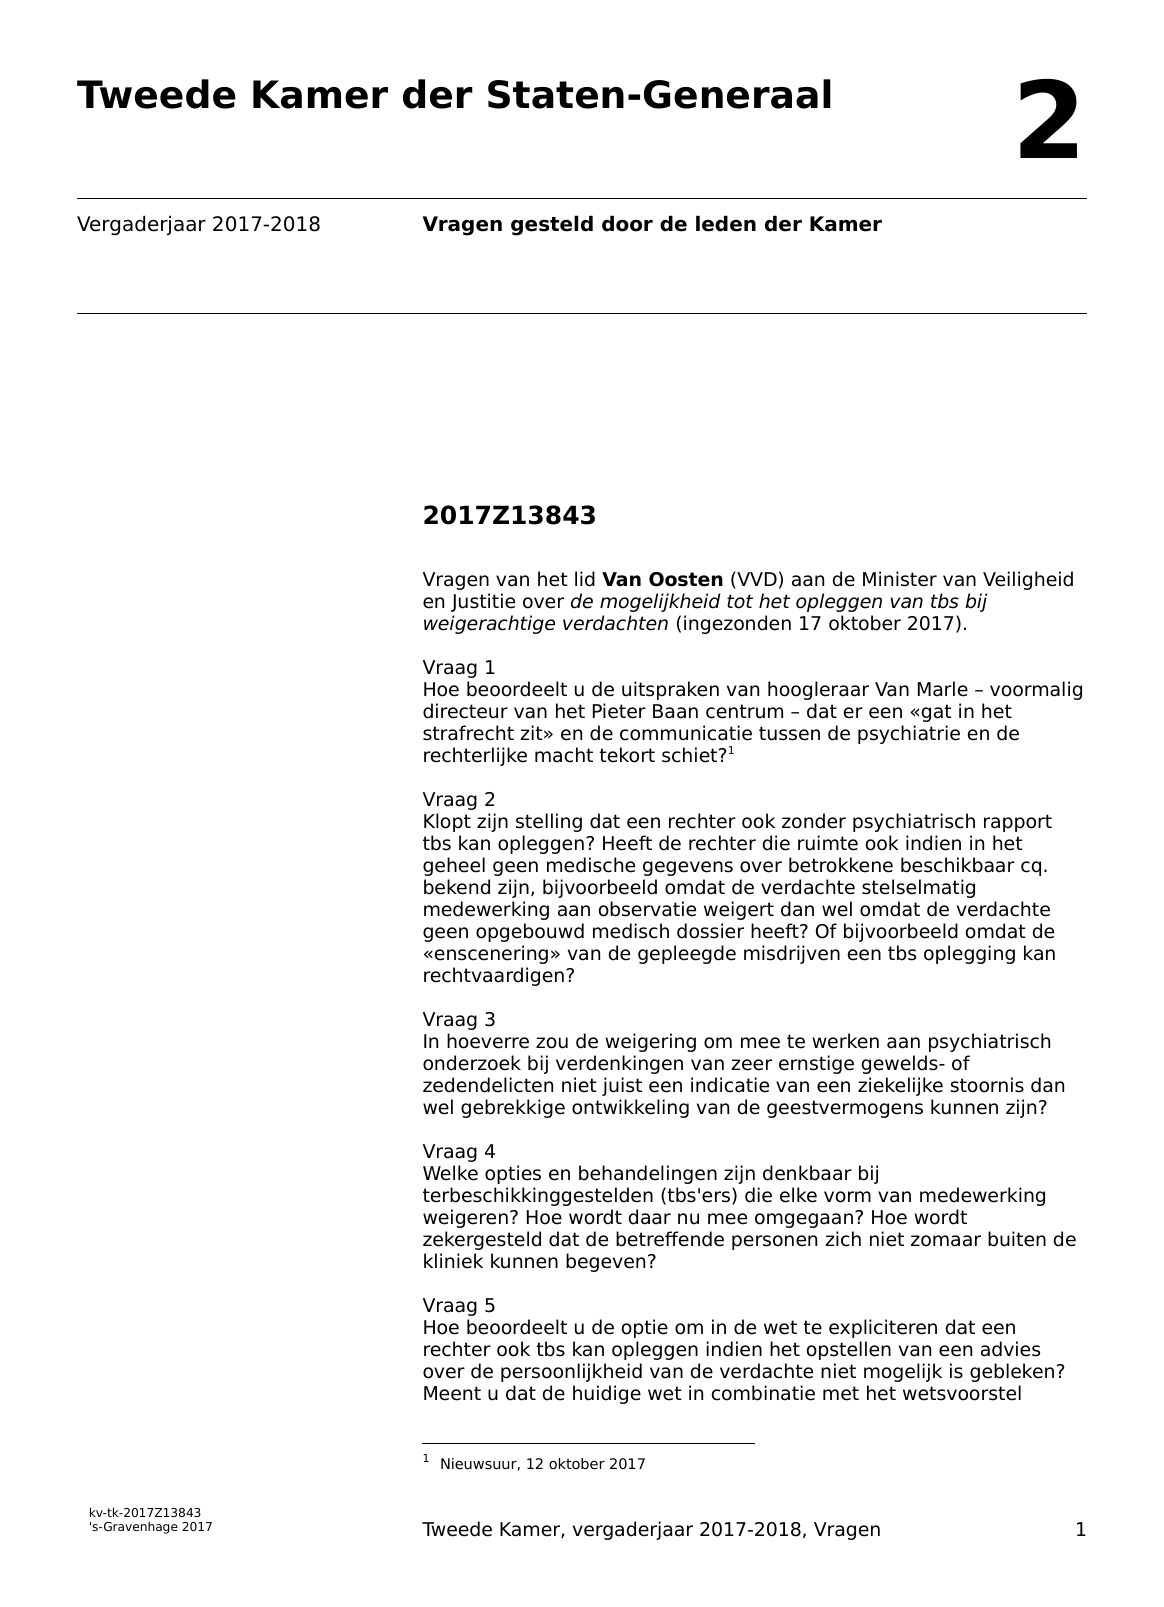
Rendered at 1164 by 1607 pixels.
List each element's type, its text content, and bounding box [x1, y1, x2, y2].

table_cell Vragen gesteld door de leden der Kamer [422, 199, 1087, 313]
text Klopt zijn stelling dat een rechter ook zonder psychiatrisch rapport tbs kan opleggen? Heeft de rechter die ruimte ook indien in het geheel geen medische gegevens over betrokkene beschikbaar cq. bekend zijn, bijvoorbeeld omdat de verdachte stelselmatig medewerking aan observatie weigert dan wel omdat de verdachte geen opgebouwd medisch dossier heeft? Of bijvoorbeeld omdat de «enscenering» van de gepleegde misdrijven een tbs oplegging kan rechtvaardigen? [422, 811, 1087, 987]
text 's-Gravenhage 2017 [88, 1520, 323, 1534]
text Vraag 3 [422, 1009, 1087, 1031]
text Vraag 1 [422, 657, 1087, 679]
text Vraag 4 [422, 1141, 1087, 1163]
text Hoe beoordeelt u de uitspraken van hoogleraar Van Marle – voormalig directeur van het Pieter Baan centrum – dat er een «gat in het strafrecht zit» en de communicatie tussen de psychiatrie en de rechterlijke macht tekort schiet? [422, 679, 1087, 767]
text kv-tk-2017Z13843 [88, 1506, 323, 1520]
text Vraag 5 [422, 1295, 1087, 1317]
table_header Tweede Kamer der Staten-Generaal [77, 59, 886, 198]
text Welke opties en behandelingen zijn denkbaar bij terbeschikkinggestelden (tbs'ers) die elke vorm van medewerking weigeren? Hoe wordt daar nu mee omgegaan? Hoe wordt zekergesteld dat de betreffende personen zich niet zomaar buiten de kliniek kunnen begeven? [422, 1163, 1087, 1273]
text Hoe beoordeelt u de optie om in de wet te expliciteren dat een rechter ook tbs kan opleggen indien het opstellen van een advies over de persoonlijkheid van de verdachte niet mogelijk is gebleken? Meent u dat de huidige wet in combinatie met het wetsvoorstel [422, 1317, 1087, 1405]
table_cell Vergaderjaar 2017-2018 [77, 199, 422, 313]
table_header 2 [886, 59, 1087, 198]
text 2017Z13843 [422, 501, 1087, 531]
text In hoeverre zou de weigering om mee te werken aan psychiatrisch onderzoek bij verdenkingen van zeer ernstige gewelds- of zedendelicten niet juist een indicatie van een ziekelijke stoornis dan wel gebrekkige ontwikkeling van de geestvermogens kunnen zijn? [422, 1031, 1087, 1119]
text Vraag 2 [422, 789, 1087, 811]
text Vragen van het lid Van Oosten (VVD) aan de Minister van Veiligheid en Justitie over de mogelijkheid tot het opleggen van tbs bij weigerachtige verdachten (ingezonden 17 oktober 2017). [422, 569, 1087, 635]
text Nieuwsuur, 12 oktober 2017 [422, 1452, 1087, 1474]
